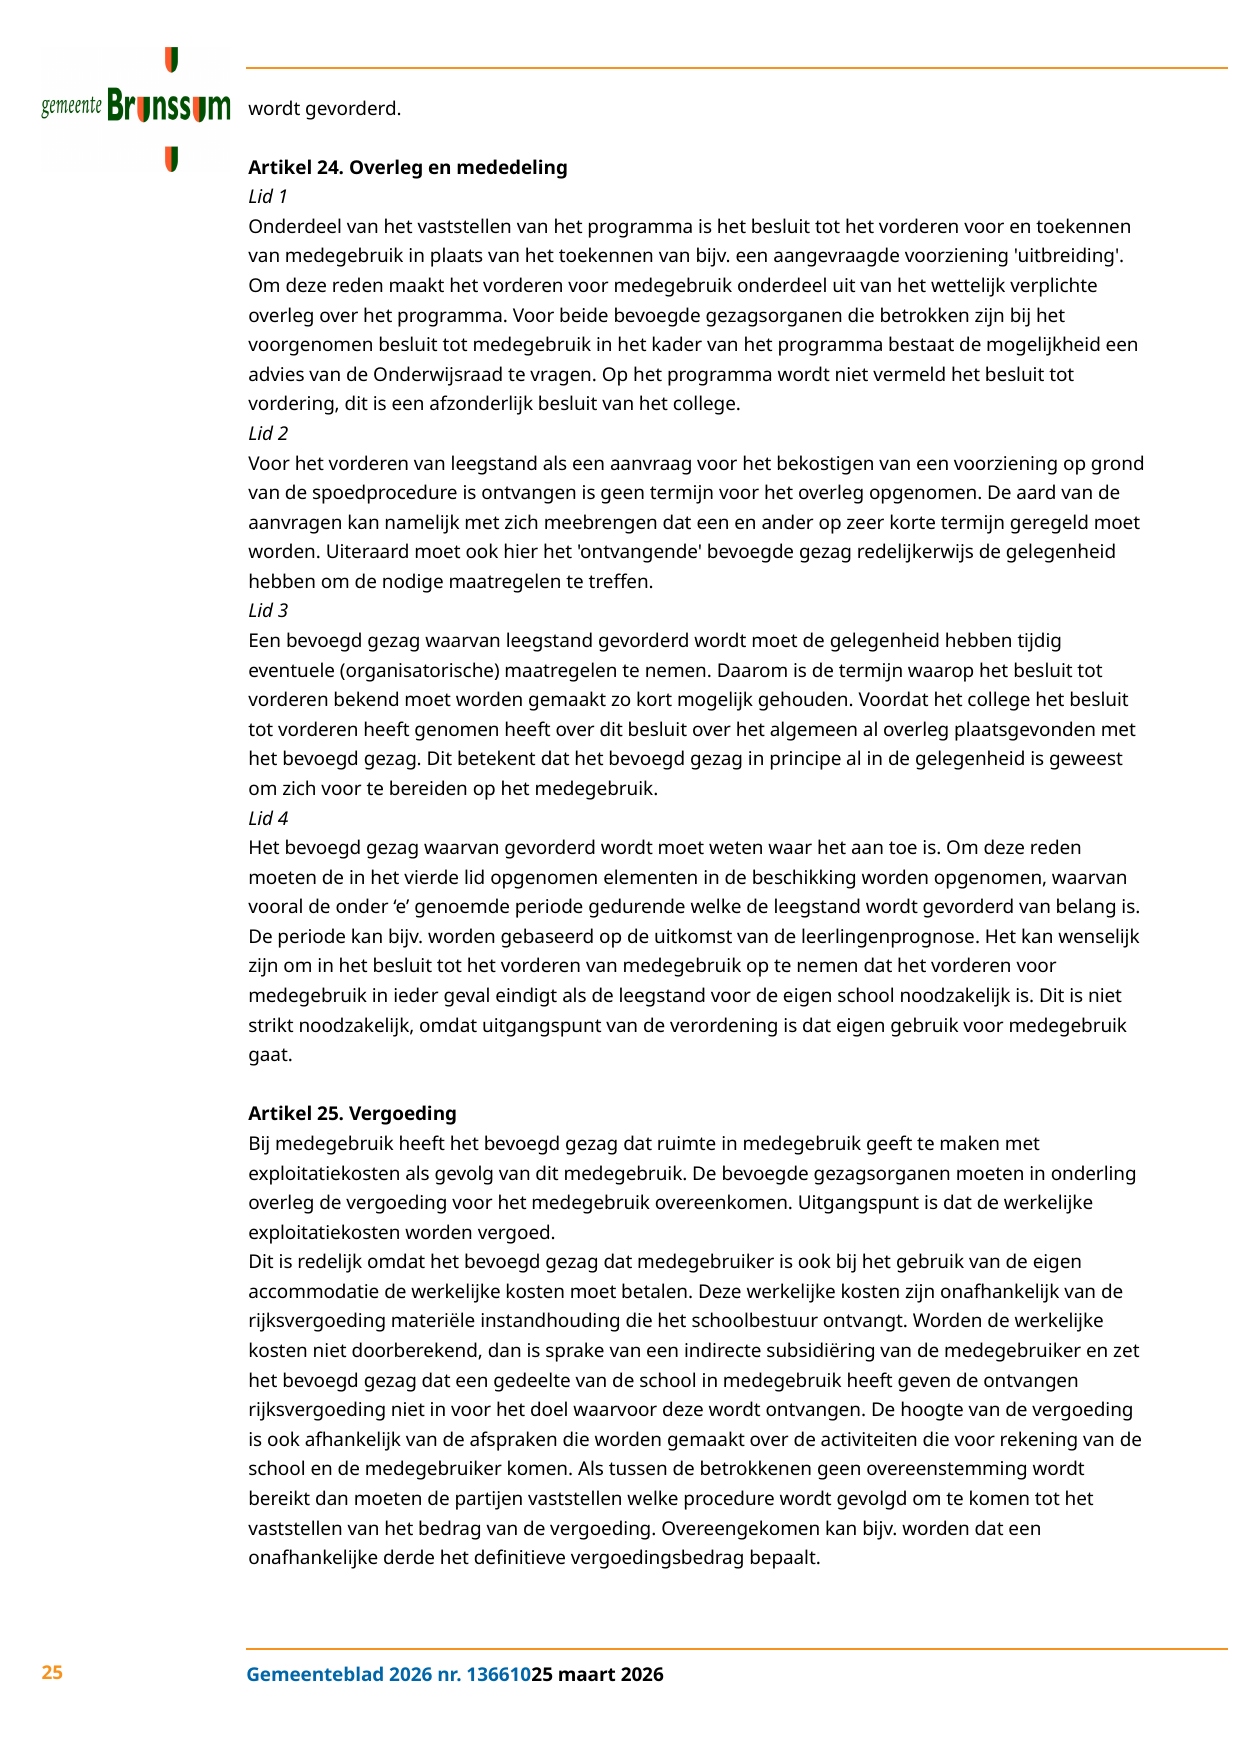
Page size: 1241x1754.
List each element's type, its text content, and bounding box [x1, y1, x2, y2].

text Het bevoegd gezag waarvan gevorderd wordt moet weten waar het aan toe is. Om deze reden moeten de in het vierde lid opgenomen elementen in de beschikking worden opgenomen, waarvan vooral de onder ‘e’ genoemde periode gedurende welke de leegstand wordt gevorderd van belang is. De periode kan bijv. worden gebaseerd op de uitkomst van de leerlingenprognose. Het kan wenselijk zijn om in het besluit tot het vorderen van medegebruik op te nemen dat het vorderen voor medegebruik in ieder geval eindigt als de leegstand voor de eigen school noodzakelijk is. Dit is niet strikt noodzakelijk, omdat uitgangspunt van de verordening is dat eigen gebruik voor medegebruik gaat. [248, 834, 1152, 1067]
text wordt gevorderd. [248, 95, 1152, 121]
text Voor het vorderen van leegstand als een aanvraag voor het bekostigen van een voorziening op grond van de spoedprocedure is ontvangen is geen termijn voor het overleg opgenomen. De aard van de aanvragen kan namelijk met zich meebrengen dat een en ander op zeer korte termijn geregeld moet worden. Uiteraard moet ook hier het 'ontvangende' bevoegde gezag redelijkerwijs de gelegenheid hebben om de nodige maatregelen te treffen. [248, 450, 1152, 594]
text Artikel 25. Vergoeding [248, 1101, 1152, 1126]
text Lid 2 [248, 420, 1152, 446]
text Artikel 24. Overleg en mededeling [248, 154, 1152, 180]
text Bij medegebruik heeft het bevoegd gezag dat ruimte in medegebruik geeft te maken met exploitatiekosten als gevolg van dit medegebruik. De bevoegde gezagsorganen moeten in onderling overleg de vergoeding voor het medegebruik overeenkomen. Uitgangspunt is dat de werkelijke exploitatiekosten worden vergoed. [248, 1130, 1152, 1245]
text Lid 3 [248, 598, 1152, 623]
picture [41, 47, 231, 172]
text Lid 4 [248, 805, 1152, 831]
text Lid 1 [248, 183, 1152, 209]
text Dit is redelijk omdat het bevoegd gezag dat medegebruiker is ook bij het gebruik van de eigen accommodatie de werkelijke kosten moet betalen. Deze werkelijke kosten zijn onafhankelijk van de rijksvergoeding materiële instandhouding die het schoolbestuur ontvangt. Worden de werkelijke kosten niet doorberekend, dan is sprake van een indirecte subsidiëring van de medegebruiker en zet het bevoegd gezag dat een gedeelte van de school in medegebruik heeft geven de ontvangen rijksvergoeding niet in voor het doel waarvoor deze wordt ontvangen. De hoogte van de vergoeding is ook afhankelijk van de afspraken die worden gemaakt over de activiteiten die voor rekening van de school en de medegebruiker komen. Als tussen de betrokkenen geen overeenstemming wordt bereikt dan moeten de partijen vaststellen welke procedure wordt gevolgd om te komen tot het vaststellen van het bedrag van de vergoeding. Overeengekomen kan bijv. worden dat een onafhankelijke derde het definitieve vergoedingsbedrag bepaalt. [248, 1248, 1152, 1570]
text Onderdeel van het vaststellen van het programma is het besluit tot het vorderen voor en toekennen van medegebruik in plaats van het toekennen van bijv. een aangevraagde voorziening 'uitbreiding'. Om deze reden maakt het vorderen voor medegebruik onderdeel uit van het wettelijk verplichte overleg over het programma. Voor beide bevoegde gezagsorganen die betrokken zijn bij het voorgenomen besluit tot medegebruik in het kader van het programma bestaat de mogelijkheid een advies van de Onderwijsraad te vragen. Op het programma wordt niet vermeld het besluit tot vordering, dit is een afzonderlijk besluit van het college. [248, 213, 1152, 416]
text Een bevoegd gezag waarvan leegstand gevorderd wordt moet de gelegenheid hebben tijdig eventuele (organisatorische) maatregelen te nemen. Daarom is de termijn waarop het besluit tot vorderen bekend moet worden gemaakt zo kort mogelijk gehouden. Voordat het college het besluit tot vorderen heeft genomen heeft over dit besluit over het algemeen al overleg plaatsgevonden met het bevoegd gezag. Dit betekent dat het bevoegd gezag in principe al in de gelegenheid is geweest om zich voor te bereiden op het medegebruik. [248, 627, 1152, 801]
